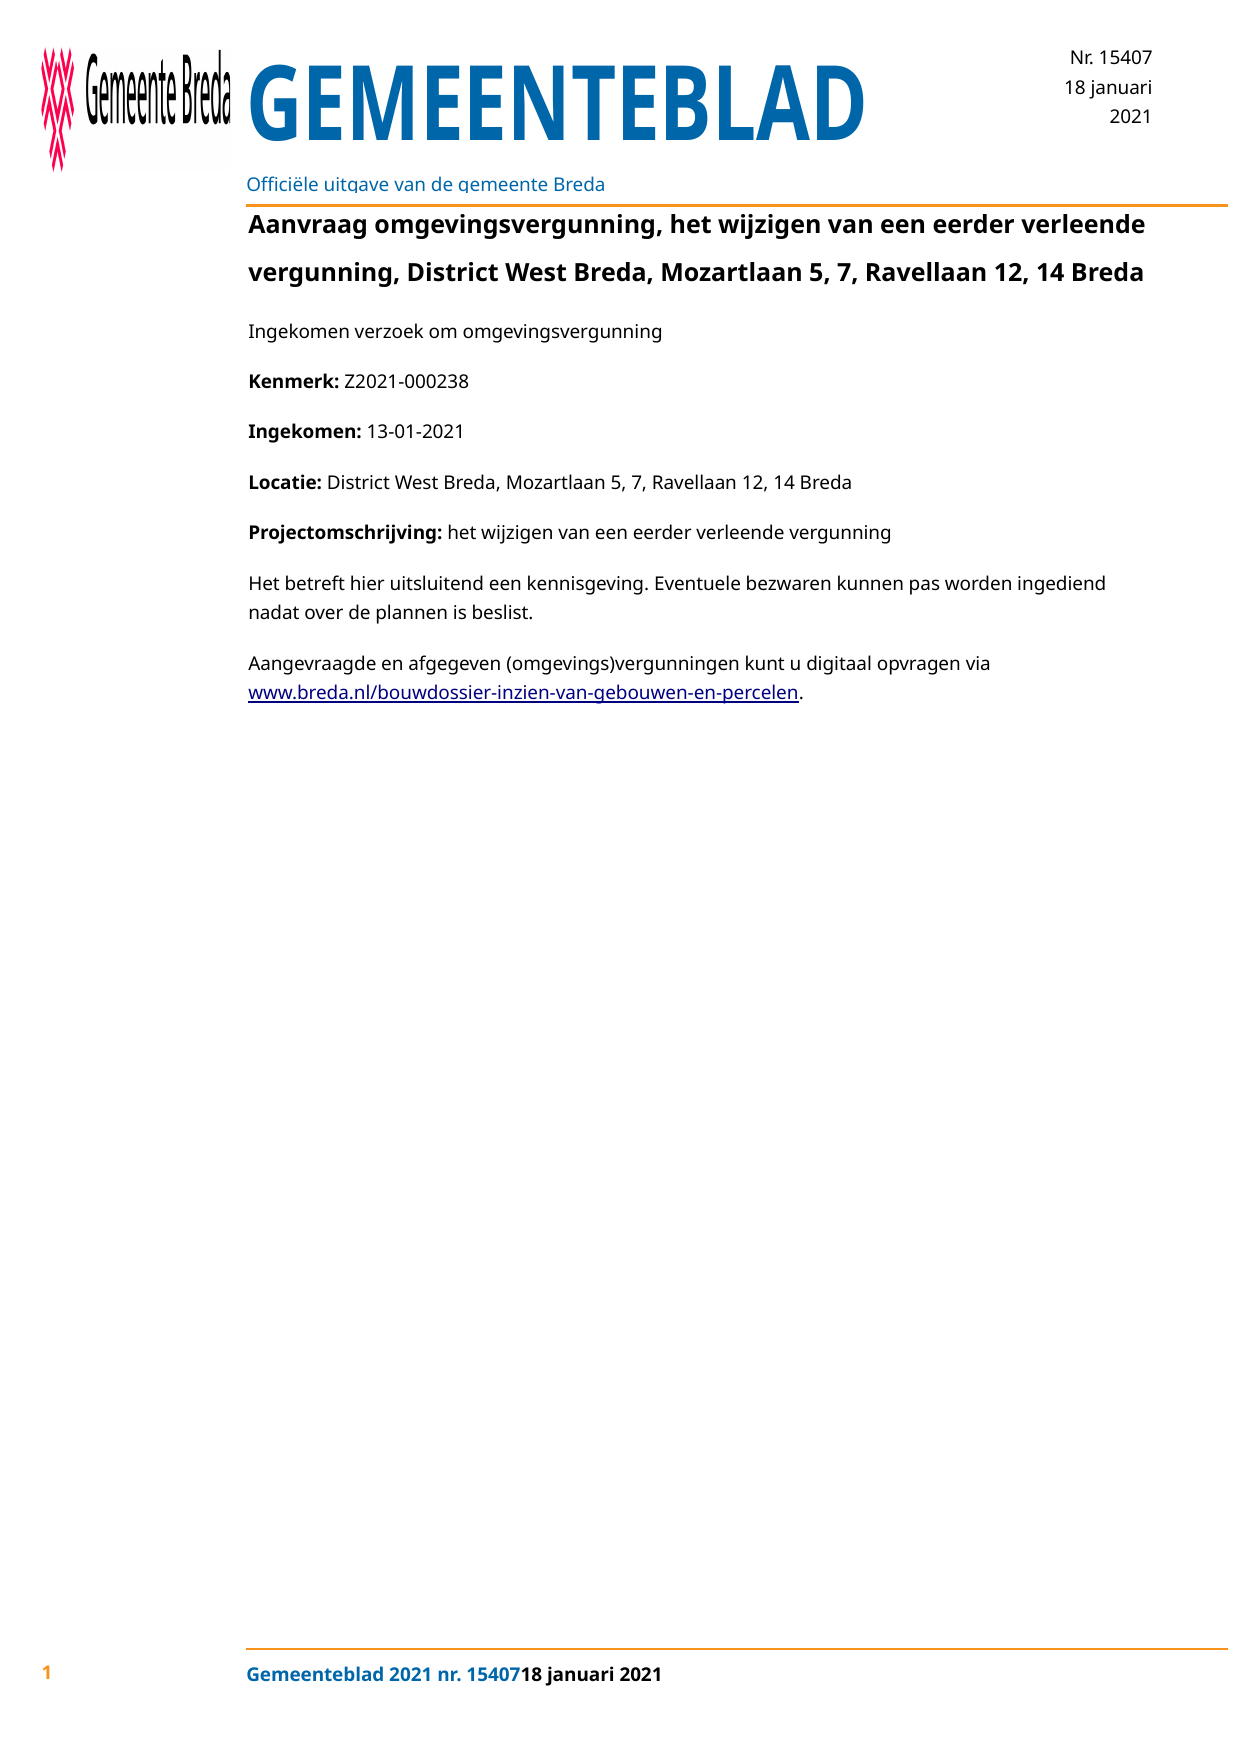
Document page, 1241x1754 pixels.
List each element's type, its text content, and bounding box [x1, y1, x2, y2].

text Aangevraagde en afgegeven (omgevings)vergunningen kunt u digitaal opvragen via www.breda.nl/bouwdossier-inzien-van-gebouwen-en-percelen. [248, 650, 1152, 705]
text Projectomschrijving: het wijzigen van een eerder verleende vergunning [248, 519, 1152, 545]
text Aanvraag omgevingsvergunning, het wijzigen van een eerder verleende vergunning, District West Breda, Mozartlaan 5, 7, Ravellaan 12, 14 Breda [248, 207, 1152, 288]
text Locatie: District West Breda, Mozartlaan 5, 7, Ravellaan 12, 14 Breda [248, 469, 1152, 495]
text Ingekomen: 13-01-2021 [248, 419, 1152, 444]
picture [41, 47, 231, 172]
text Ingekomen verzoek om omgevingsvergunning [248, 318, 1152, 344]
text Het betreft hier uitsluitend een kennisgeving. Eventuele bezwaren kunnen pas worden ingediend nadat over de plannen is beslist. [248, 570, 1152, 625]
text Kenmerk: Z2021-000238 [248, 368, 1152, 394]
